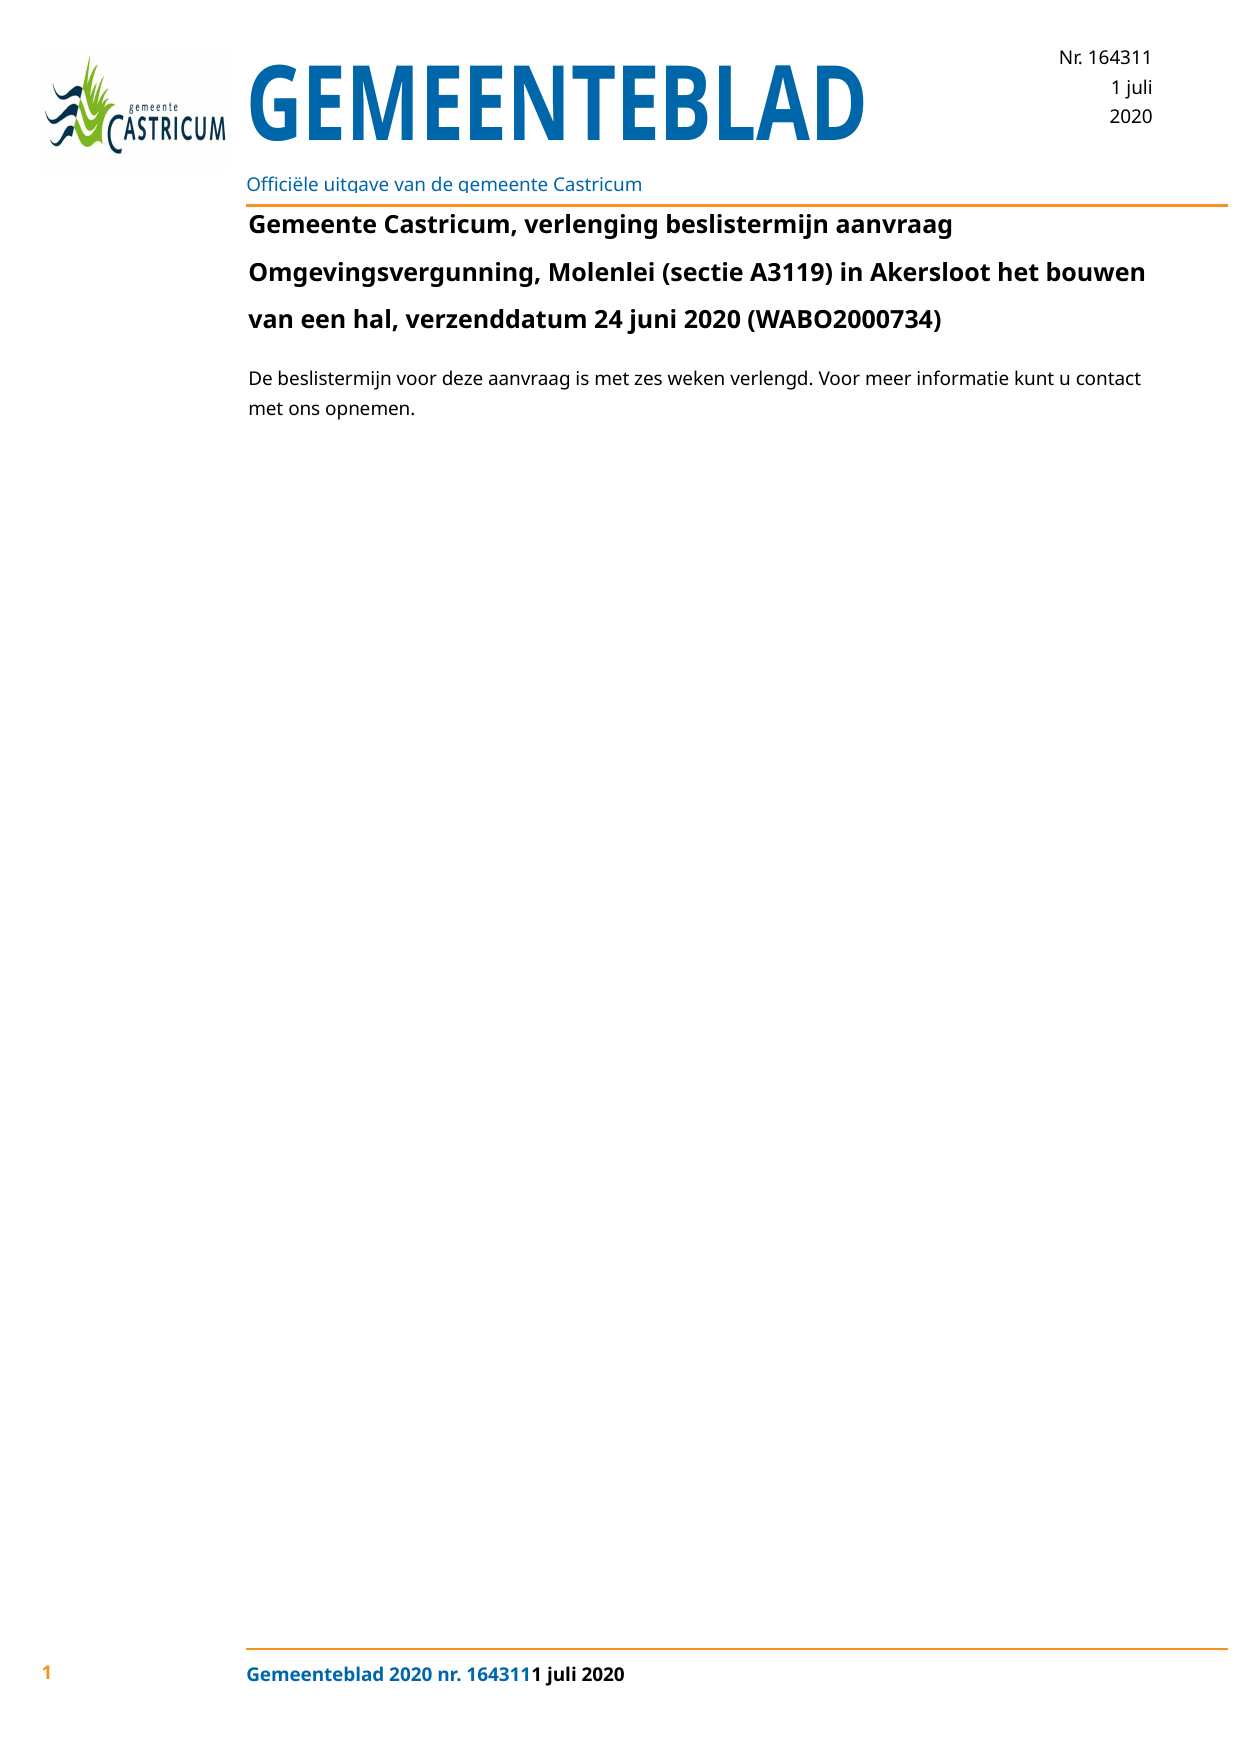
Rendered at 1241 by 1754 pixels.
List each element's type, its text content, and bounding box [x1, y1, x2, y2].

text De beslistermijn voor deze aanvraag is met zes weken verlengd. Voor meer informatie kunt u contact met ons opnemen. [248, 366, 1152, 421]
text Gemeente Castricum, verlenging beslistermijn aanvraag Omgevingsvergunning, Molenlei (sectie A3119) in Akersloot het bouwen van een hal, verzenddatum 24 juni 2020 (WABO2000734) [248, 207, 1152, 336]
picture [41, 47, 231, 172]
